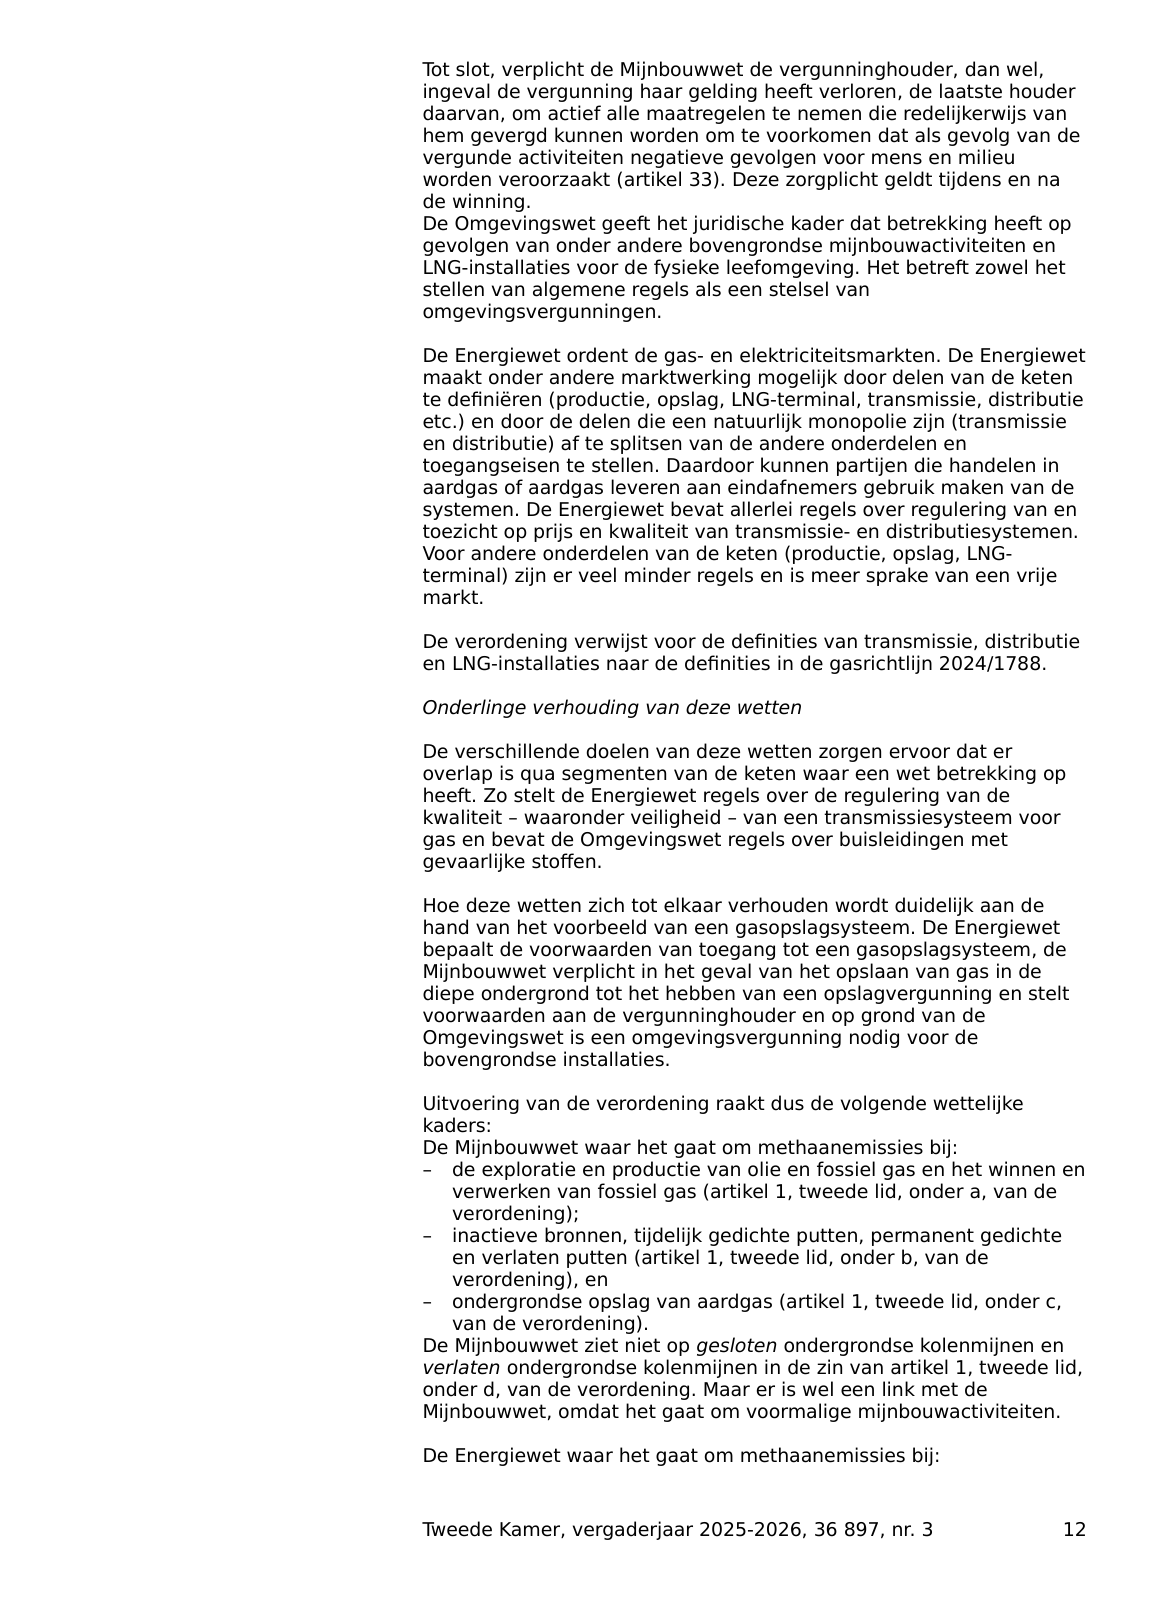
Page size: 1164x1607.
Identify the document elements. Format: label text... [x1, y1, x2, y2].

text De verordening verwijst voor de definities van transmissie, distributie en LNG-installaties naar de definities in de gasrichtlijn 2024/1788. [422, 631, 1087, 675]
text De Omgevingswet geeft het juridische kader dat betrekking heeft op gevolgen van onder andere bovengrondse mijnbouwactiviteiten en LNG-installaties voor de fysieke leefomgeving. Het betreft zowel het stellen van algemene regels als een stelsel van omgevingsvergunningen. [422, 213, 1087, 323]
text – de exploratie en productie van olie en fossiel gas en het winnen en verwerken van fossiel gas (artikel 1, tweede lid, onder a, van de verordening); [422, 1159, 1087, 1225]
text Hoe deze wetten zich tot elkaar verhouden wordt duidelijk aan de hand van het voorbeeld van een gasopslagsysteem. De Energiewet bepaalt de voorwaarden van toegang tot een gasopslagsysteem, de Mijnbouwwet verplicht in het geval van het opslaan van gas in de diepe ondergrond tot het hebben van een opslagvergunning en stelt voorwaarden aan de vergunninghouder en op grond van de Omgevingswet is een omgevingsvergunning nodig voor de bovengrondse installaties. [422, 895, 1087, 1071]
text De Energiewet waar het gaat om methaanemissies bij: [422, 1445, 1087, 1467]
text De verschillende doelen van deze wetten zorgen ervoor dat er overlap is qua segmenten van de keten waar een wet betrekking op heeft. Zo stelt de Energiewet regels over de regulering van de kwaliteit – waaronder veiligheid – van een transmissiesysteem voor gas en bevat de Omgevingswet regels over buisleidingen met gevaarlijke stoffen. [422, 741, 1087, 873]
text De Mijnbouwwet ziet niet op gesloten ondergrondse kolenmijnen en verlaten ondergrondse kolenmijnen in de zin van artikel 1, tweede lid, onder d, van de verordening. Maar er is wel een link met de Mijnbouwwet, omdat het gaat om voormalige mijnbouwactiviteiten. [422, 1335, 1087, 1423]
text – inactieve bronnen, tijdelijk gedichte putten, permanent gedichte en verlaten putten (artikel 1, tweede lid, onder b, van de verordening), en [422, 1225, 1087, 1291]
text Tot slot, verplicht de Mijnbouwwet de vergunninghouder, dan wel, ingeval de vergunning haar gelding heeft verloren, de laatste houder daarvan, om actief alle maatregelen te nemen die redelijkerwijs van hem gevergd kunnen worden om te voorkomen dat als gevolg van de vergunde activiteiten negatieve gevolgen voor mens en milieu worden veroorzaakt (artikel 33). Deze zorgplicht geldt tijdens en na de winning. [422, 59, 1087, 213]
subtitle Onderlinge verhouding van deze wetten [422, 697, 1087, 719]
text – ondergrondse opslag van aardgas (artikel 1, tweede lid, onder c, van de verordening). [422, 1291, 1087, 1335]
text Uitvoering van de verordening raakt dus de volgende wettelijke kaders: [422, 1093, 1087, 1137]
text De Energiewet ordent de gas- en elektriciteitsmarkten. De Energiewet maakt onder andere marktwerking mogelijk door delen van de keten te definiëren (productie, opslag, LNG-terminal, transmissie, distributie etc.) en door de delen die een natuurlijk monopolie zijn (transmissie en distributie) af te splitsen van de andere onderdelen en toegangseisen te stellen. Daardoor kunnen partijen die handelen in aardgas of aardgas leveren aan eindafnemers gebruik maken van de systemen. De Energiewet bevat allerlei regels over regulering van en toezicht op prijs en kwaliteit van transmissie- en distributiesystemen. Voor andere onderdelen van de keten (productie, opslag, LNG-terminal) zijn er veel minder regels en is meer sprake van een vrije markt. [422, 345, 1087, 609]
text De Mijnbouwwet waar het gaat om methaanemissies bij: [422, 1137, 1087, 1159]
